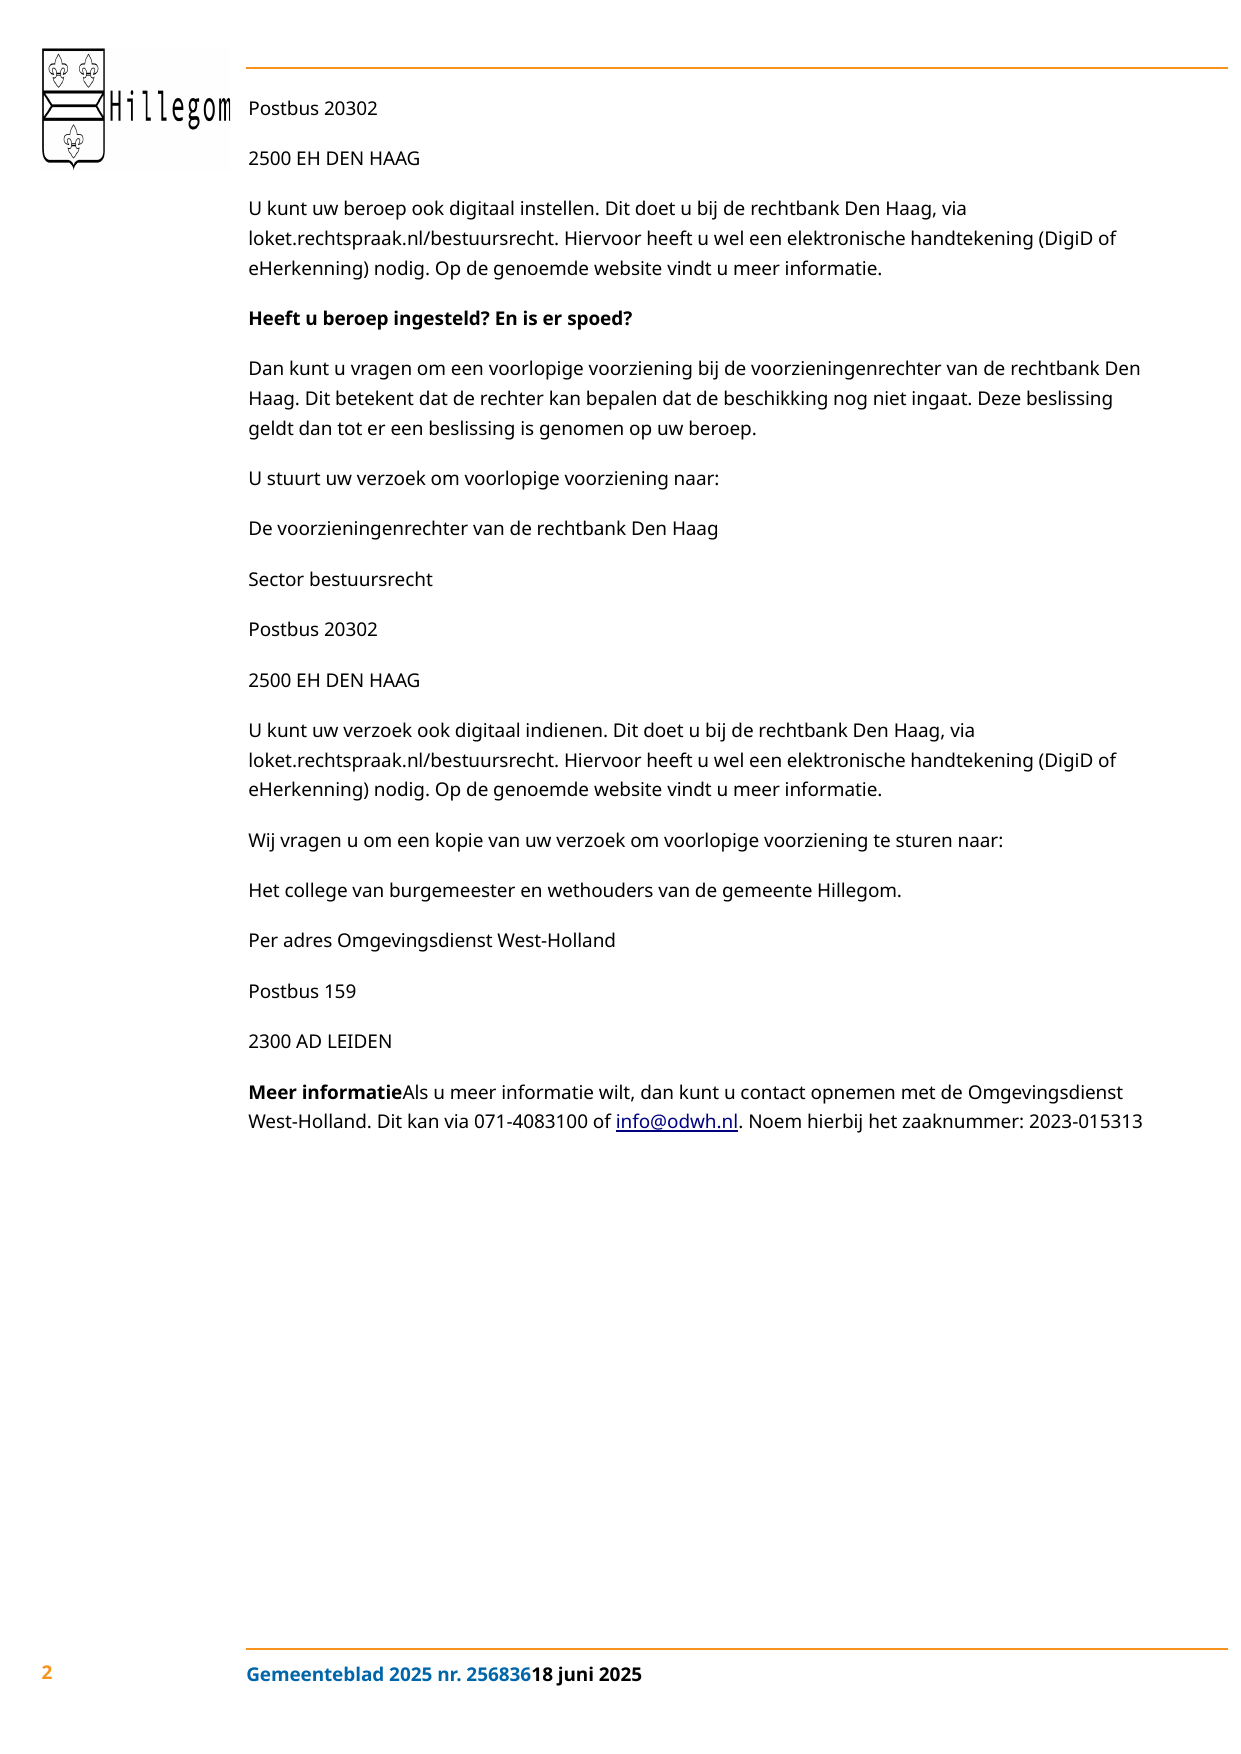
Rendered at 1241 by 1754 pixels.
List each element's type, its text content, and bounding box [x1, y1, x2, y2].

text 2500 EH DEN HAAG [248, 667, 1152, 693]
text Wij vragen u om een kopie van uw verzoek om voorlopige voorziening te sturen naar: [248, 827, 1152, 853]
text Heeft u beroep ingesteld? En is er spoed? [248, 305, 1152, 331]
text U kunt uw beroep ook digitaal instellen. Dit doet u bij de rechtbank Den Haag, via loket.rechtspraak.nl/bestuursrecht. Hiervoor heeft u wel een elektronische handtekening (DigiD of eHerkenning) nodig. Op de genoemde website vindt u meer informatie. [248, 196, 1152, 281]
picture [41, 47, 231, 172]
text Meer informatieAls u meer informatie wilt, dan kunt u contact opnemen met de Omgevingsdienst West-Holland. Dit kan via 071-4083100 of info@odwh.nl. Noem hierbij het zaaknummer: 2023-015313 [248, 1079, 1152, 1134]
text Postbus 159 [248, 978, 1152, 1004]
text Per adres Omgevingsdienst West-Holland [248, 928, 1152, 953]
text 2300 AD LEIDEN [248, 1028, 1152, 1054]
text Sector bestuursrecht [248, 566, 1152, 592]
text De voorzieningenrechter van de rechtbank Den Haag [248, 516, 1152, 541]
text Het college van burgemeester en wethouders van de gemeente Hillegom. [248, 877, 1152, 903]
text Postbus 20302 [248, 616, 1152, 642]
text U stuurt uw verzoek om voorlopige voorziening naar: [248, 465, 1152, 491]
text Dan kunt u vragen om een voorlopige voorziening bij de voorzieningenrechter van de rechtbank Den Haag. Dit betekent dat de rechter kan bepalen dat de beschikking nog niet ingaat. Deze beslissing geldt dan tot er een beslissing is genomen op uw beroep. [248, 356, 1152, 441]
text 2500 EH DEN HAAG [248, 145, 1152, 171]
text U kunt uw verzoek ook digitaal indienen. Dit doet u bij de rechtbank Den Haag, via loket.rechtspraak.nl/bestuursrecht. Hiervoor heeft u wel een elektronische handtekening (DigiD of eHerkenning) nodig. Op de genoemde website vindt u meer informatie. [248, 717, 1152, 802]
text Postbus 20302 [248, 95, 1152, 121]
